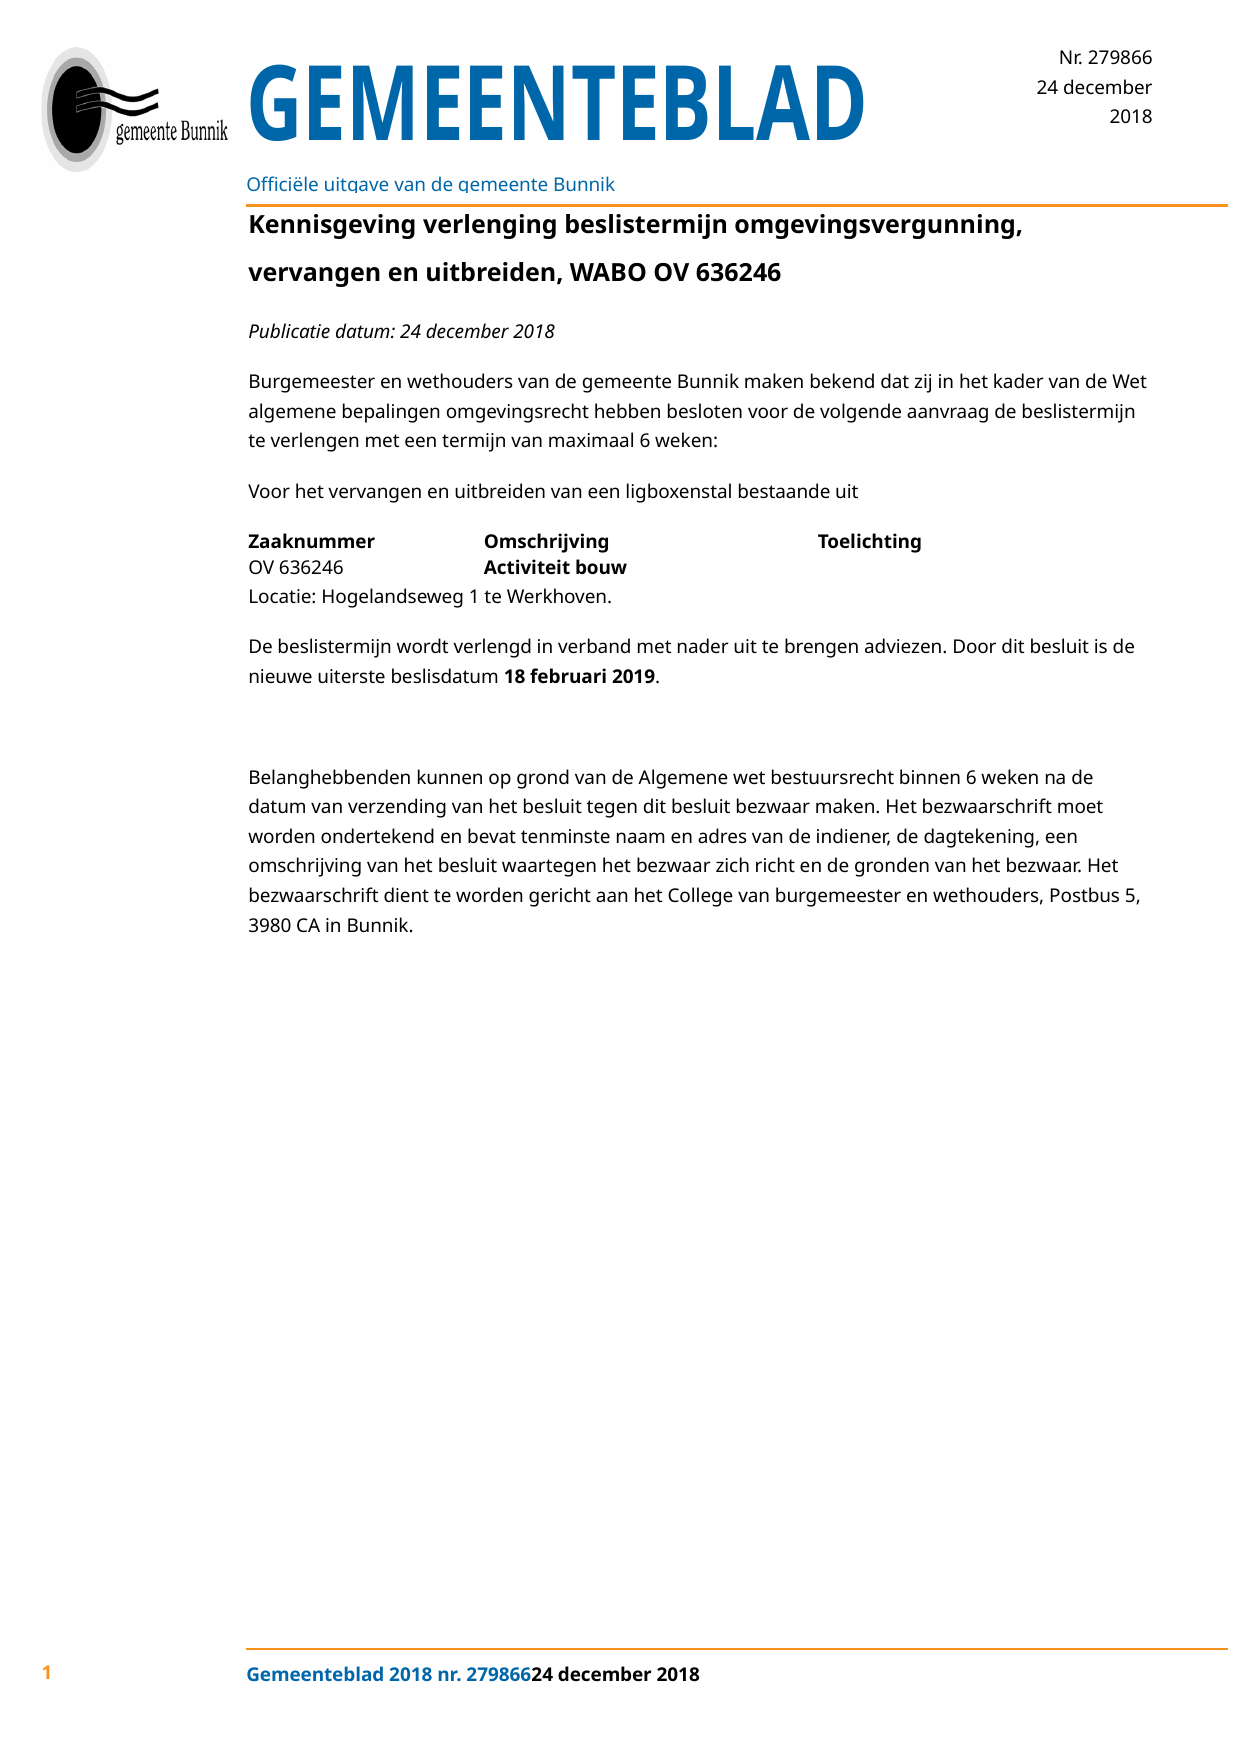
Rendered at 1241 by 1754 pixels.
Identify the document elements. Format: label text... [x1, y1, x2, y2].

text De beslistermijn wordt verlengd in verband met nader uit te brengen adviezen. Door dit besluit is de nieuwe uiterste beslisdatum 18 februari 2019. [248, 633, 1152, 689]
table_cell [818, 554, 1152, 580]
text Belanghebbenden kunnen op grond van de Algemene wet bestuursrecht binnen 6 weken na de datum van verzending van het besluit tegen dit besluit bezwaar maken. Het bezwaarschrift moet worden ondertekend en bevat tenminste naam en adres van de indiener, de dagtekening, een omschrijving van het besluit waartegen het bezwaar zich richt en de gronden van het bezwaar. Het bezwaarschrift dient te worden gericht aan het College van burgemeester en wethouders, Postbus 5, 3980 CA in Bunnik. [248, 764, 1152, 938]
table_cell OV 636246 [248, 554, 484, 580]
table_header Omschrijving [484, 529, 818, 554]
text Burgemeester en wethouders van de gemeente Bunnik maken bekend dat zij in het kader van de Wet algemene bepalingen omgevingsrecht hebben besloten voor de volgende aanvraag de beslistermijn te verlengen met een termijn van maximaal 6 weken: [248, 368, 1152, 453]
table_header Toelichting [818, 529, 1152, 554]
table_cell Activiteit bouw [484, 554, 818, 580]
picture [41, 47, 231, 172]
table_header Zaaknummer [248, 529, 484, 554]
text Voor het vervangen en uitbreiden van een ligboxenstal bestaande uit [248, 478, 1152, 504]
text Locatie: Hogelandseweg 1 te Werkhoven. [248, 583, 1152, 609]
text Kennisgeving verlenging beslistermijn omgevingsvergunning, vervangen en uitbreiden, WABO OV 636246 [248, 207, 1152, 288]
text Publicatie datum: 24 december 2018 [248, 318, 1152, 344]
